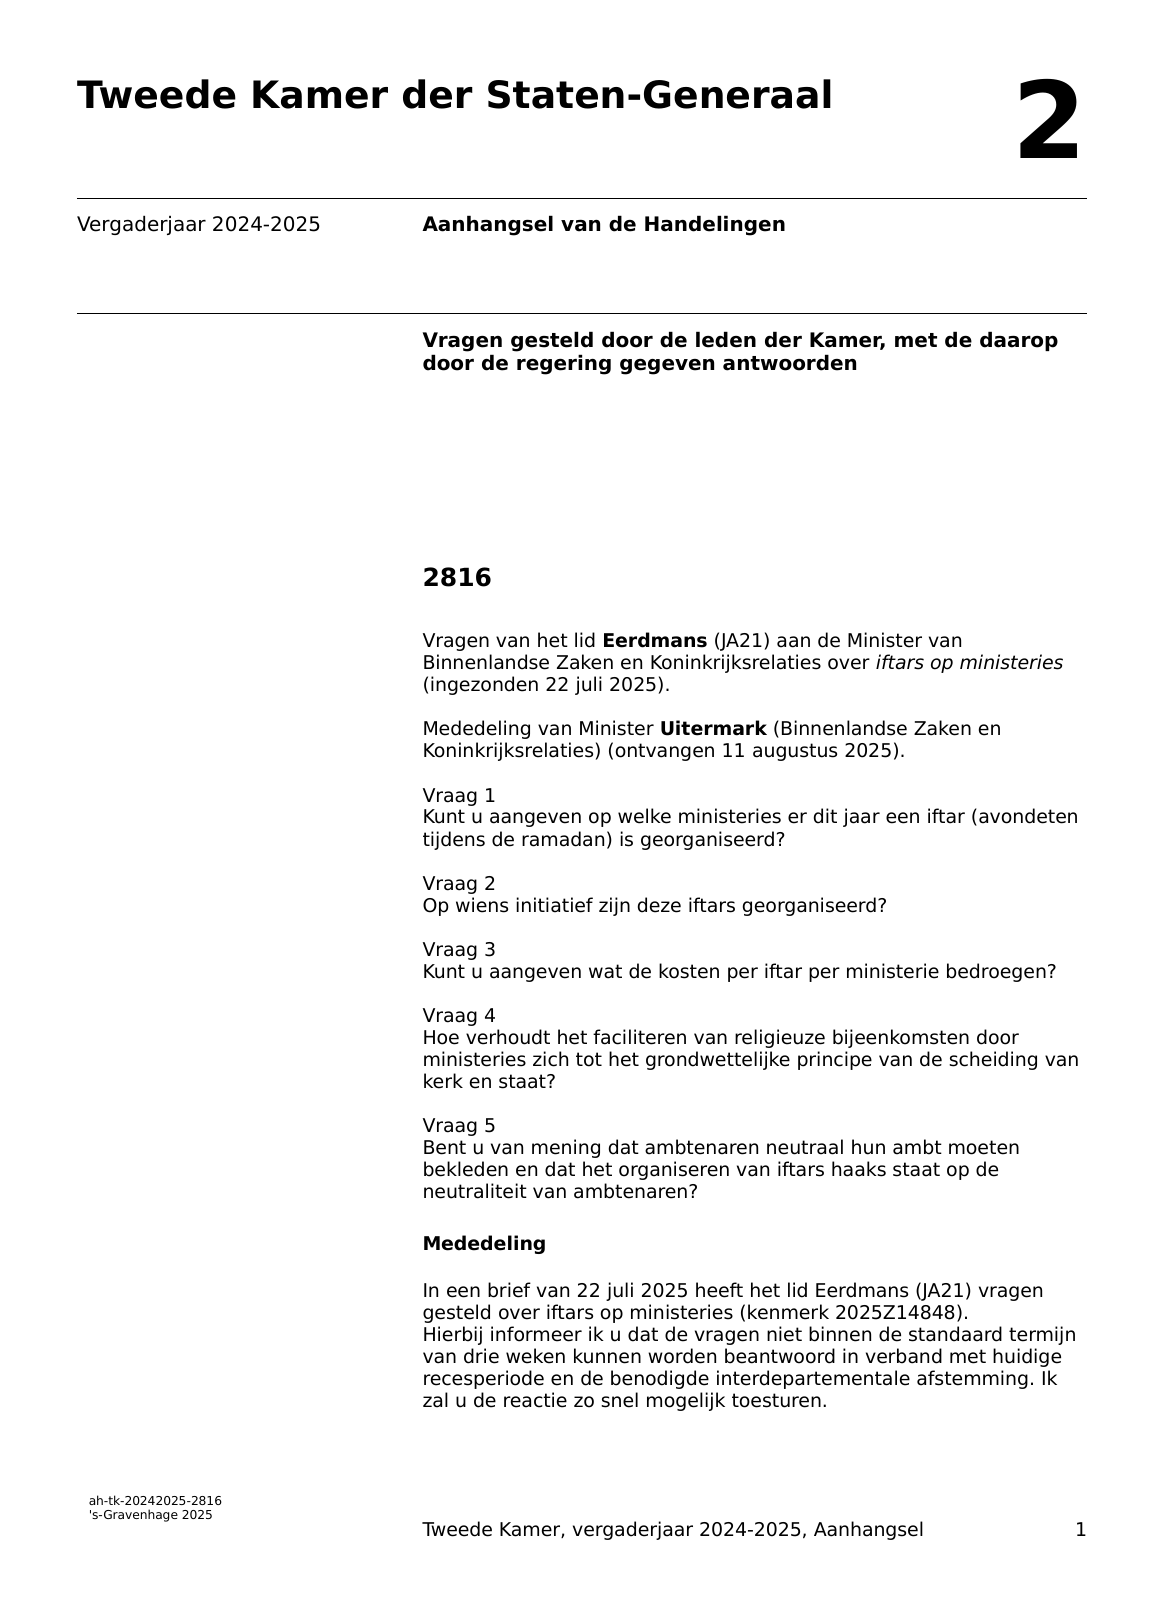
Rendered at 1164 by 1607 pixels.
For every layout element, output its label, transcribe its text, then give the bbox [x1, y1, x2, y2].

table_header 2 [886, 59, 1087, 198]
text Hoe verhoudt het faciliteren van religieuze bijeenkomsten door ministeries zich tot het grondwettelijke principe van de scheiding van kerk en staat? [422, 1027, 1087, 1093]
text Vraag 3 [422, 939, 1087, 961]
table_header Tweede Kamer der Staten-Generaal [77, 59, 886, 198]
text Vraag 4 [422, 1005, 1087, 1027]
subtitle Mededeling [422, 1233, 1087, 1255]
text Vraag 1 [422, 784, 1087, 806]
table_cell Aanhangsel van de Handelingen [422, 199, 1087, 313]
text Kunt u aangeven wat de kosten per iftar per ministerie bedroegen? [422, 961, 1087, 983]
text Vraag 2 [422, 873, 1087, 894]
table_cell Vragen gesteld door de leden der Kamer, met de daarop door de regering gegeven antwoorden [422, 314, 1087, 375]
text Vragen van het lid Eerdmans (JA21) aan de Minister van Binnenlandse Zaken en Koninkrijksrelaties over iftars op ministeries (ingezonden 22 juli 2025). [422, 630, 1087, 696]
text In een brief van 22 juli 2025 heeft het lid Eerdmans (JA21) vragen gesteld over iftars op ministeries (kenmerk 2025Z14848). [422, 1280, 1087, 1324]
table_cell [77, 314, 422, 375]
text ah-tk-20242025-2816 [88, 1494, 323, 1508]
text Hierbij informeer ik u dat de vragen niet binnen de standaard termijn van drie weken kunnen worden beantwoord in verband met huidige recesperiode en de benodigde interdepartementale afstemming. Ik zal u de reactie zo snel mogelijk toesturen. [422, 1324, 1087, 1412]
text Vraag 5 [422, 1115, 1087, 1137]
text 2816 [422, 563, 1087, 592]
text 's-Gravenhage 2025 [88, 1508, 323, 1522]
text Kunt u aangeven op welke ministeries er dit jaar een iftar (avondeten tijdens de ramadan) is georganiseerd? [422, 806, 1087, 850]
text Bent u van mening dat ambtenaren neutraal hun ambt moeten bekleden en dat het organiseren van iftars haaks staat op de neutraliteit van ambtenaren? [422, 1137, 1087, 1203]
table_cell Vergaderjaar 2024-2025 [77, 199, 422, 313]
text Mededeling van Minister Uitermark (Binnenlandse Zaken en Koninkrijksrelaties) (ontvangen 11 augustus 2025). [422, 718, 1087, 762]
text Op wiens initiatief zijn deze iftars georganiseerd? [422, 894, 1087, 917]
